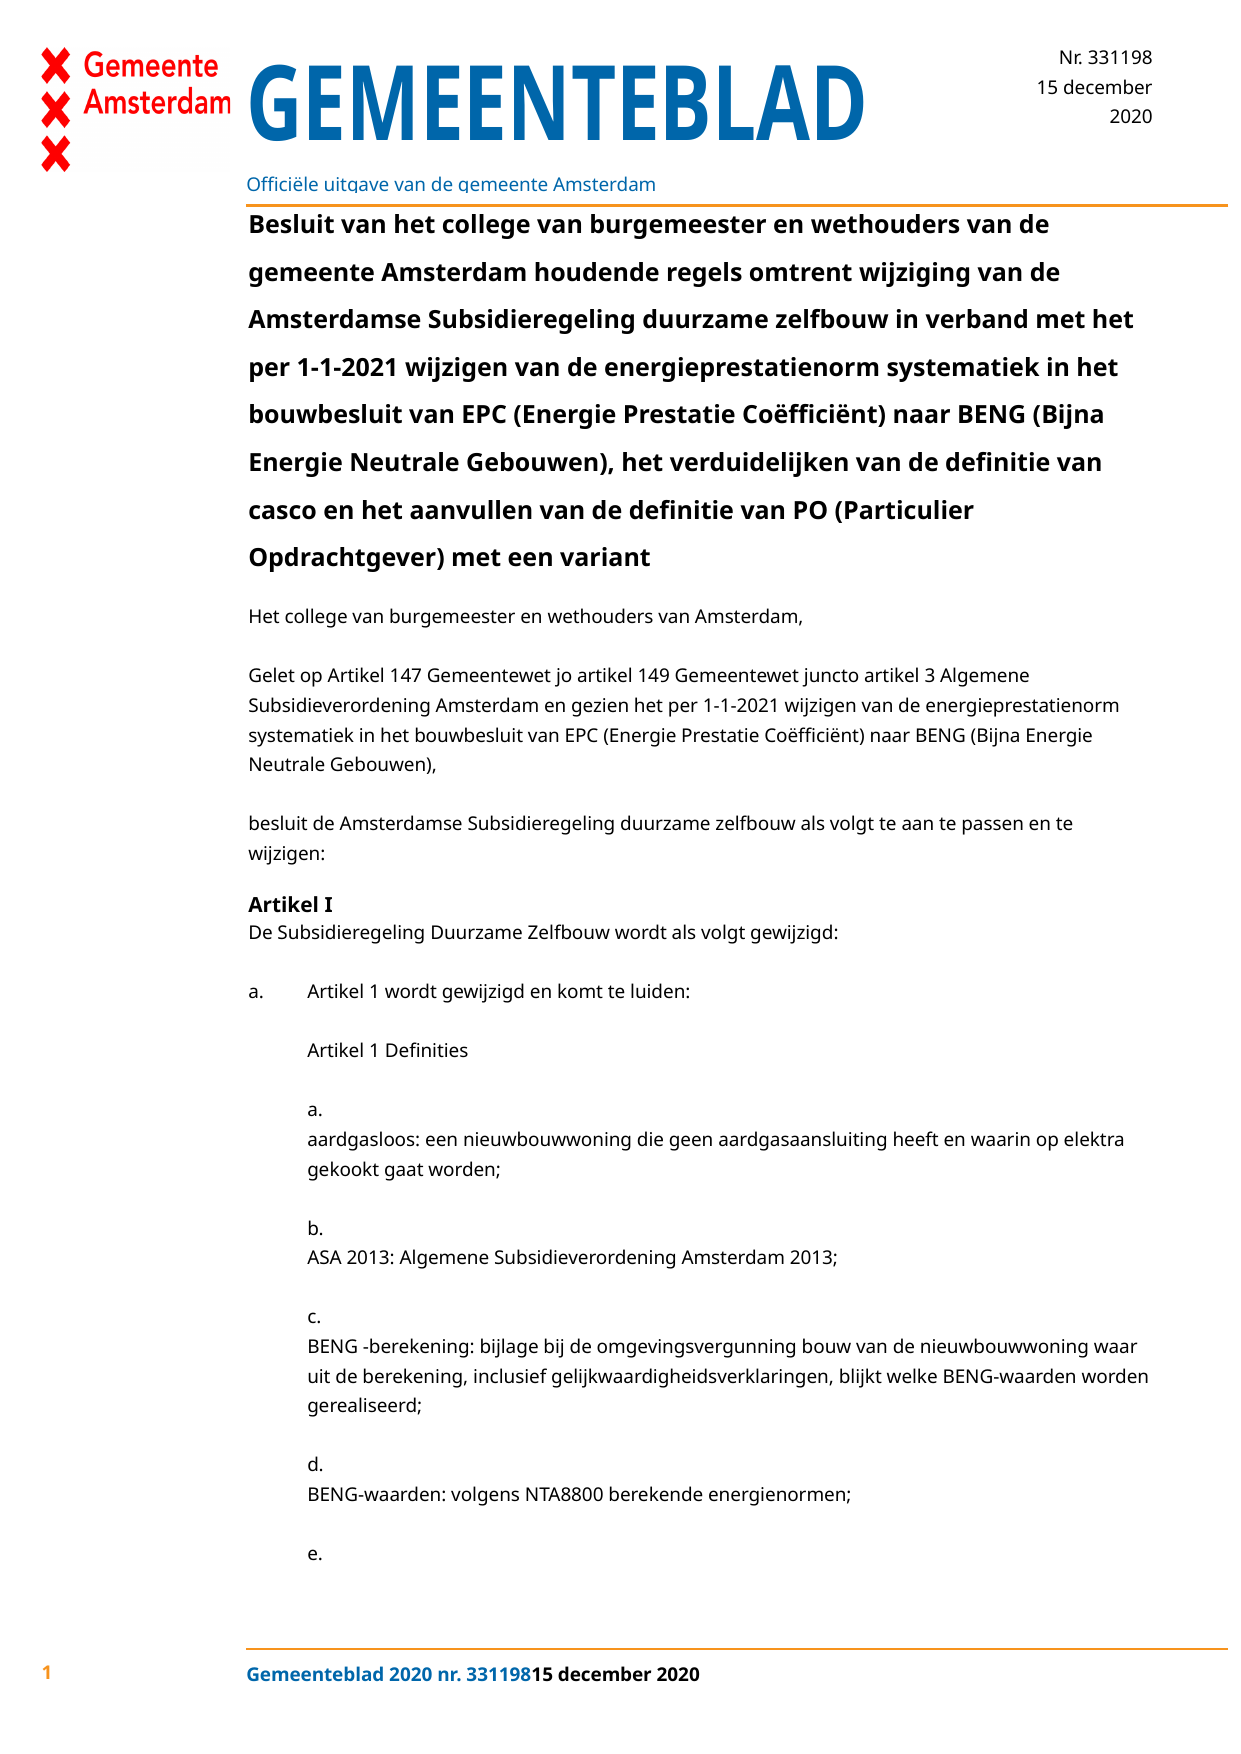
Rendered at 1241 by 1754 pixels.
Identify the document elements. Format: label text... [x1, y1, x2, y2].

list Artikel 1 Definities [248, 1037, 1152, 1063]
list c. [248, 1304, 1152, 1329]
list BENG-waarden: volgens NTA8800 berekende energienormen; [248, 1481, 1152, 1507]
list e. [248, 1540, 1152, 1566]
list Artikel 1 wordt gewijzigd en komt te luiden: [248, 978, 1152, 1004]
text besluit de Amsterdamse Subsidieregeling duurzame zelfbouw als volgt te aan te passen en te wijzigen: [248, 811, 1152, 866]
list ASA 2013: Algemene Subsidieverordening Amsterdam 2013; [248, 1244, 1152, 1270]
text Het college van burgemeester en wethouders van Amsterdam, [248, 603, 1152, 629]
text Gelet op Artikel 147 Gemeentewet jo artikel 149 Gemeentewet juncto artikel 3 Algemene Subsidieverordening Amsterdam en gezien het per 1-1-2021 wijzigen van de energieprestatienorm systematiek in het bouwbesluit van EPC (Energie Prestatie Coëfficiënt) naar BENG (Bijna Energie Neutrale Gebouwen), [248, 663, 1152, 777]
text Artikel I [248, 891, 1152, 919]
text Besluit van het college van burgemeester en wethouders van de gemeente Amsterdam houdende regels omtrent wijziging van de Amsterdamse Subsidieregeling duurzame zelfbouw in verband met het per 1-1-2021 wijzigen van de energieprestatienorm systematiek in het bouwbesluit van EPC (Energie Prestatie Coëfficiënt) naar BENG (Bijna Energie Neutrale Gebouwen), het verduidelijken van de definitie van casco en het aanvullen van de definitie van PO (Particulier Opdrachtgever) met een variant [248, 207, 1152, 574]
list d. [248, 1452, 1152, 1477]
list aardgasloos: een nieuwbouwwoning die geen aardgasaansluiting heeft en waarin op elektra gekookt gaat worden; [248, 1126, 1152, 1181]
text De Subsidieregeling Duurzame Zelfbouw wordt als volgt gewijzigd: [248, 919, 1152, 945]
list b. [248, 1215, 1152, 1241]
list a. [248, 1097, 1152, 1122]
picture [41, 47, 231, 172]
list BENG -berekening: bijlage bij de omgevingsvergunning bouw van de nieuwbouwwoning waar uit de berekening, inclusief gelijkwaardigheidsverklaringen, blijkt welke BENG-waarden worden gerealiseerd; [248, 1333, 1152, 1418]
